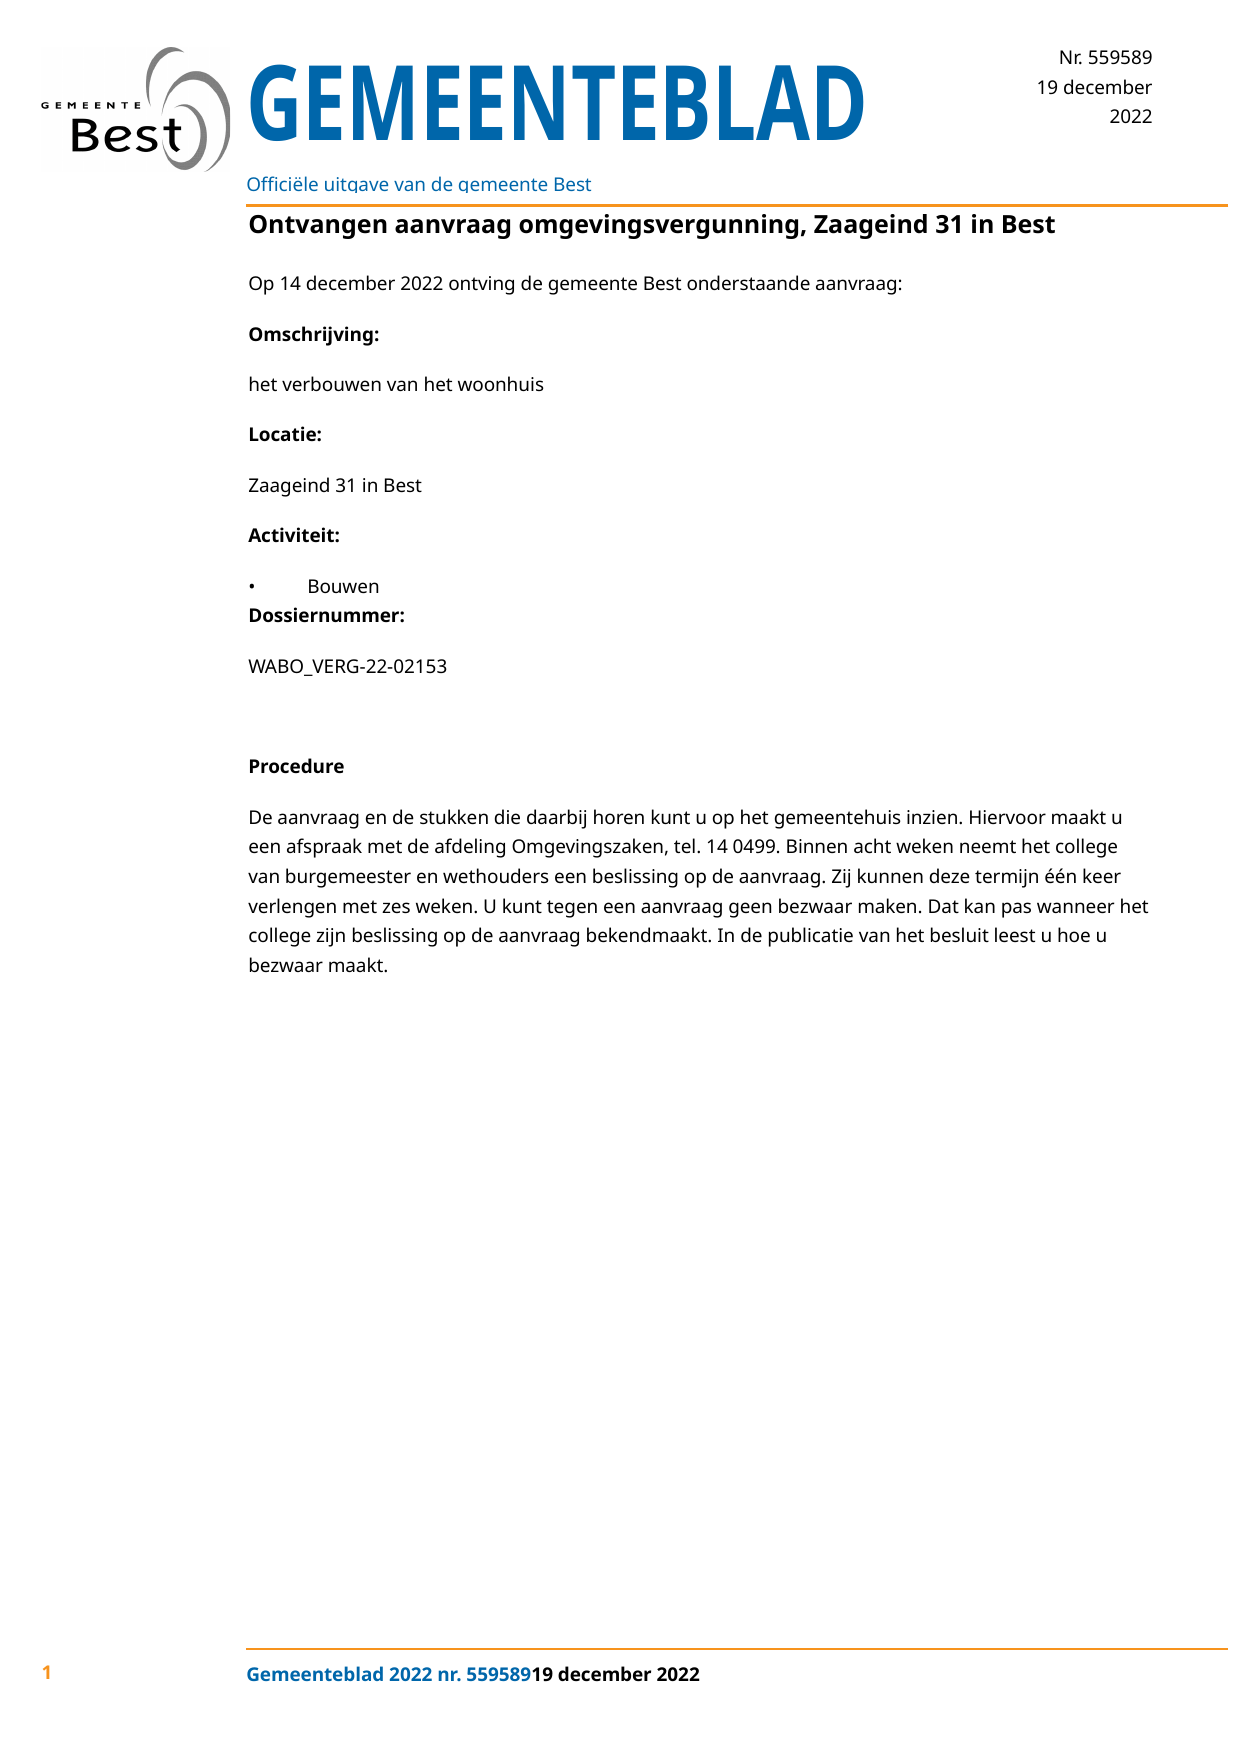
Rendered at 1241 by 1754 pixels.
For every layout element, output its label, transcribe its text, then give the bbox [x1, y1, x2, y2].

list Bouwen [248, 573, 1152, 598]
text Procedure [248, 754, 1152, 779]
text Dossiernummer: [248, 602, 1152, 628]
text Zaageind 31 in Best [248, 472, 1152, 498]
text Ontvangen aanvraag omgevingsvergunning, Zaageind 31 in Best [248, 207, 1152, 241]
picture [41, 47, 231, 172]
text het verbouwen van het woonhuis [248, 371, 1152, 397]
text Locatie: [248, 422, 1152, 447]
text De aanvraag en de stukken die daarbij horen kunt u op het gemeentehuis inzien. Hiervoor maakt u een afspraak met de afdeling Omgevingszaken, tel. 14 0499. Binnen acht weken neemt het college van burgemeester en wethouders een beslissing op de aanvraag. Zij kunnen deze termijn één keer verlengen met zes weken. U kunt tegen een aanvraag geen bezwaar maken. Dat kan pas wanneer het college zijn beslissing op de aanvraag bekendmaakt. In de publicatie van het besluit leest u hoe u bezwaar maakt. [248, 804, 1152, 978]
text WABO_VERG-22-02153 [248, 653, 1152, 678]
text Omschrijving: [248, 321, 1152, 346]
text Activiteit: [248, 522, 1152, 548]
text Op 14 december 2022 ontving de gemeente Best onderstaande aanvraag: [248, 270, 1152, 296]
